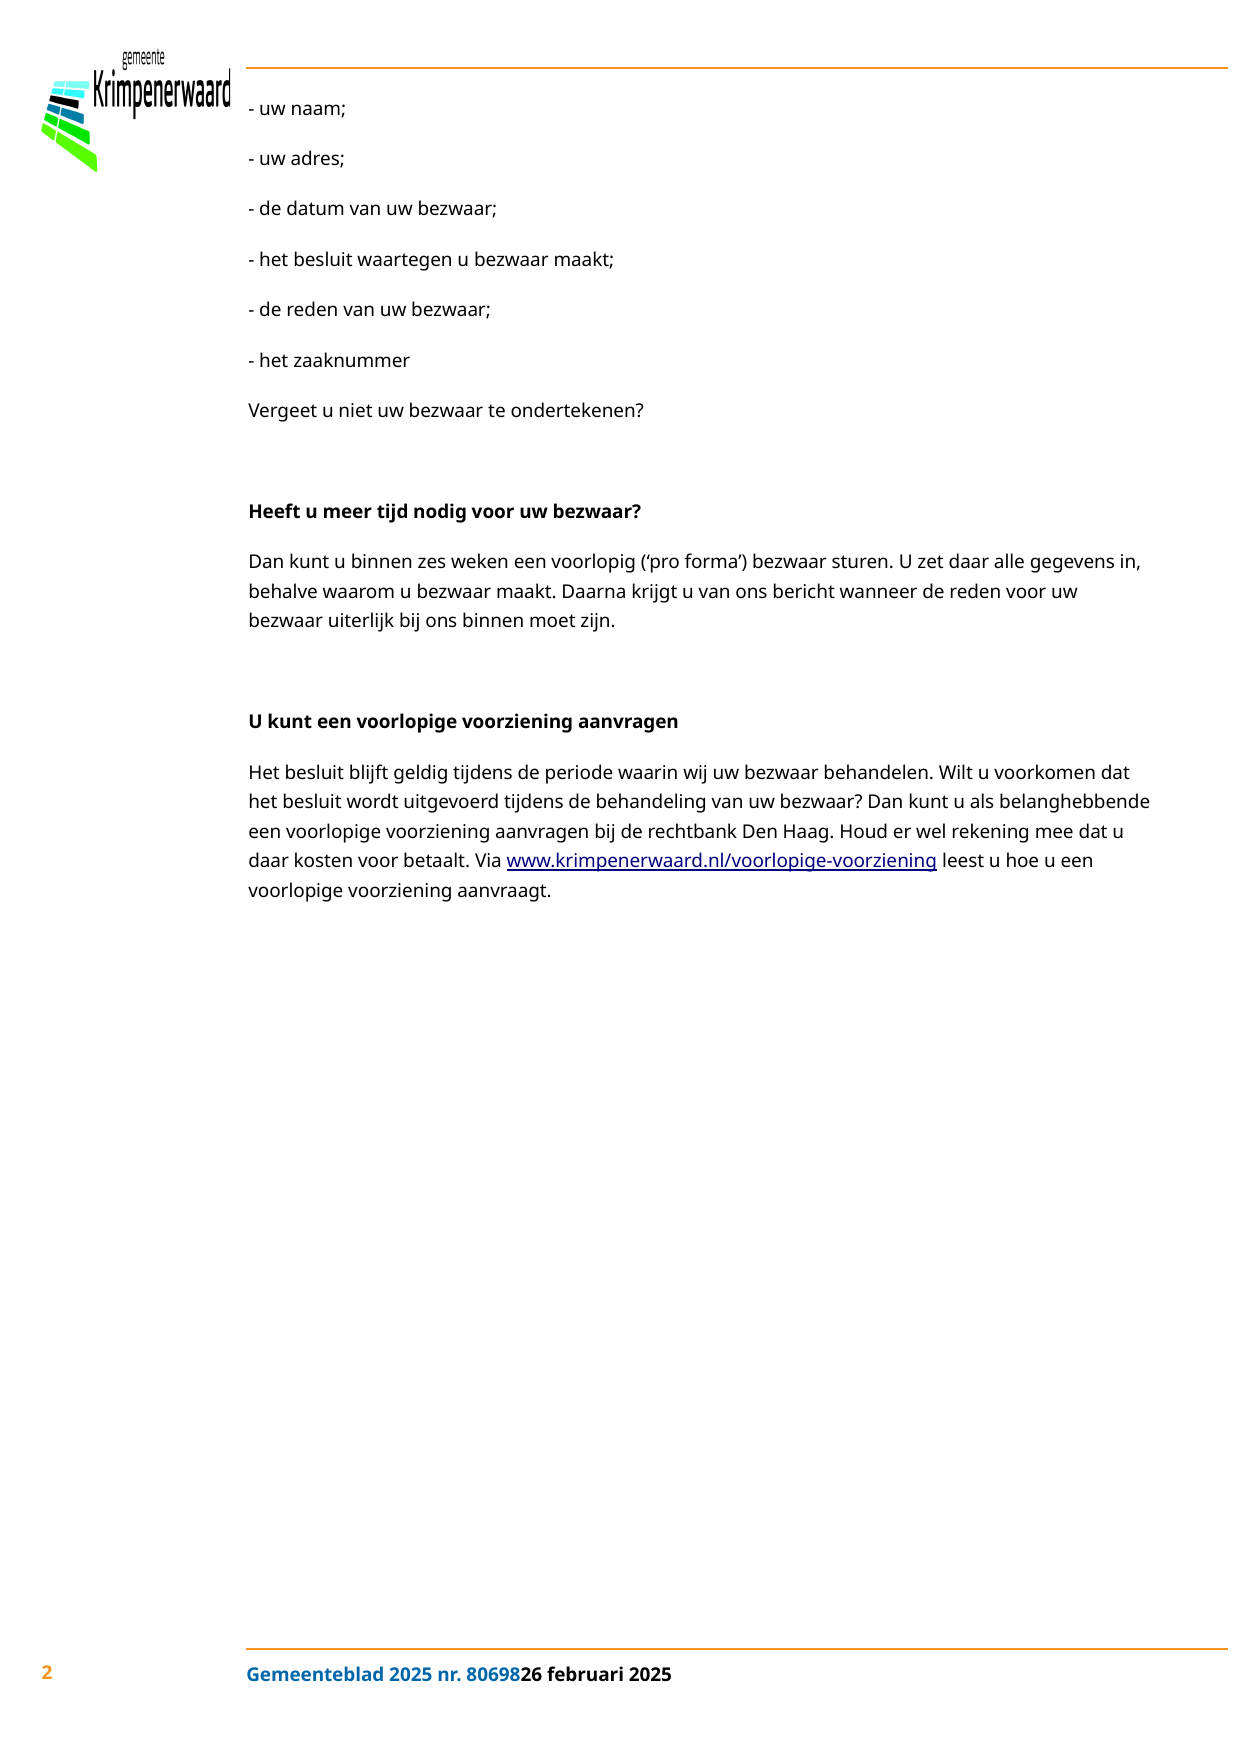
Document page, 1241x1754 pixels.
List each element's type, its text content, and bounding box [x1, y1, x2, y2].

text - het besluit waartegen u bezwaar maakt; [248, 246, 1152, 272]
text U kunt een voorlopige voorziening aanvragen [248, 708, 1152, 734]
text Heeft u meer tijd nodig voor uw bezwaar? [248, 498, 1152, 524]
text - de reden van uw bezwaar; [248, 296, 1152, 322]
text - het zaaknummer [248, 347, 1152, 373]
text - uw adres; [248, 145, 1152, 171]
picture [41, 47, 231, 172]
text Vergeet u niet uw bezwaar te ondertekenen? [248, 397, 1152, 423]
text Dan kunt u binnen zes weken een voorlopig (‘pro forma’) bezwaar sturen. U zet daar alle gegevens in, behalve waarom u bezwaar maakt. Daarna krijgt u van ons bericht wanneer de reden voor uw bezwaar uiterlijk bij ons binnen moet zijn. [248, 548, 1152, 633]
text - uw naam; [248, 95, 1152, 121]
text Het besluit blijft geldig tijdens de periode waarin wij uw bezwaar behandelen. Wilt u voorkomen dat het besluit wordt uitgevoerd tijdens de behandeling van uw bezwaar? Dan kunt u als belanghebbende een voorlopige voorziening aanvragen bij de rechtbank Den Haag. Houd er wel rekening mee dat u daar kosten voor betaalt. Via www.krimpenerwaard.nl/voorlopige-voorziening leest u hoe u een voorlopige voorziening aanvraagt. [248, 759, 1152, 903]
text - de datum van uw bezwaar; [248, 196, 1152, 221]
